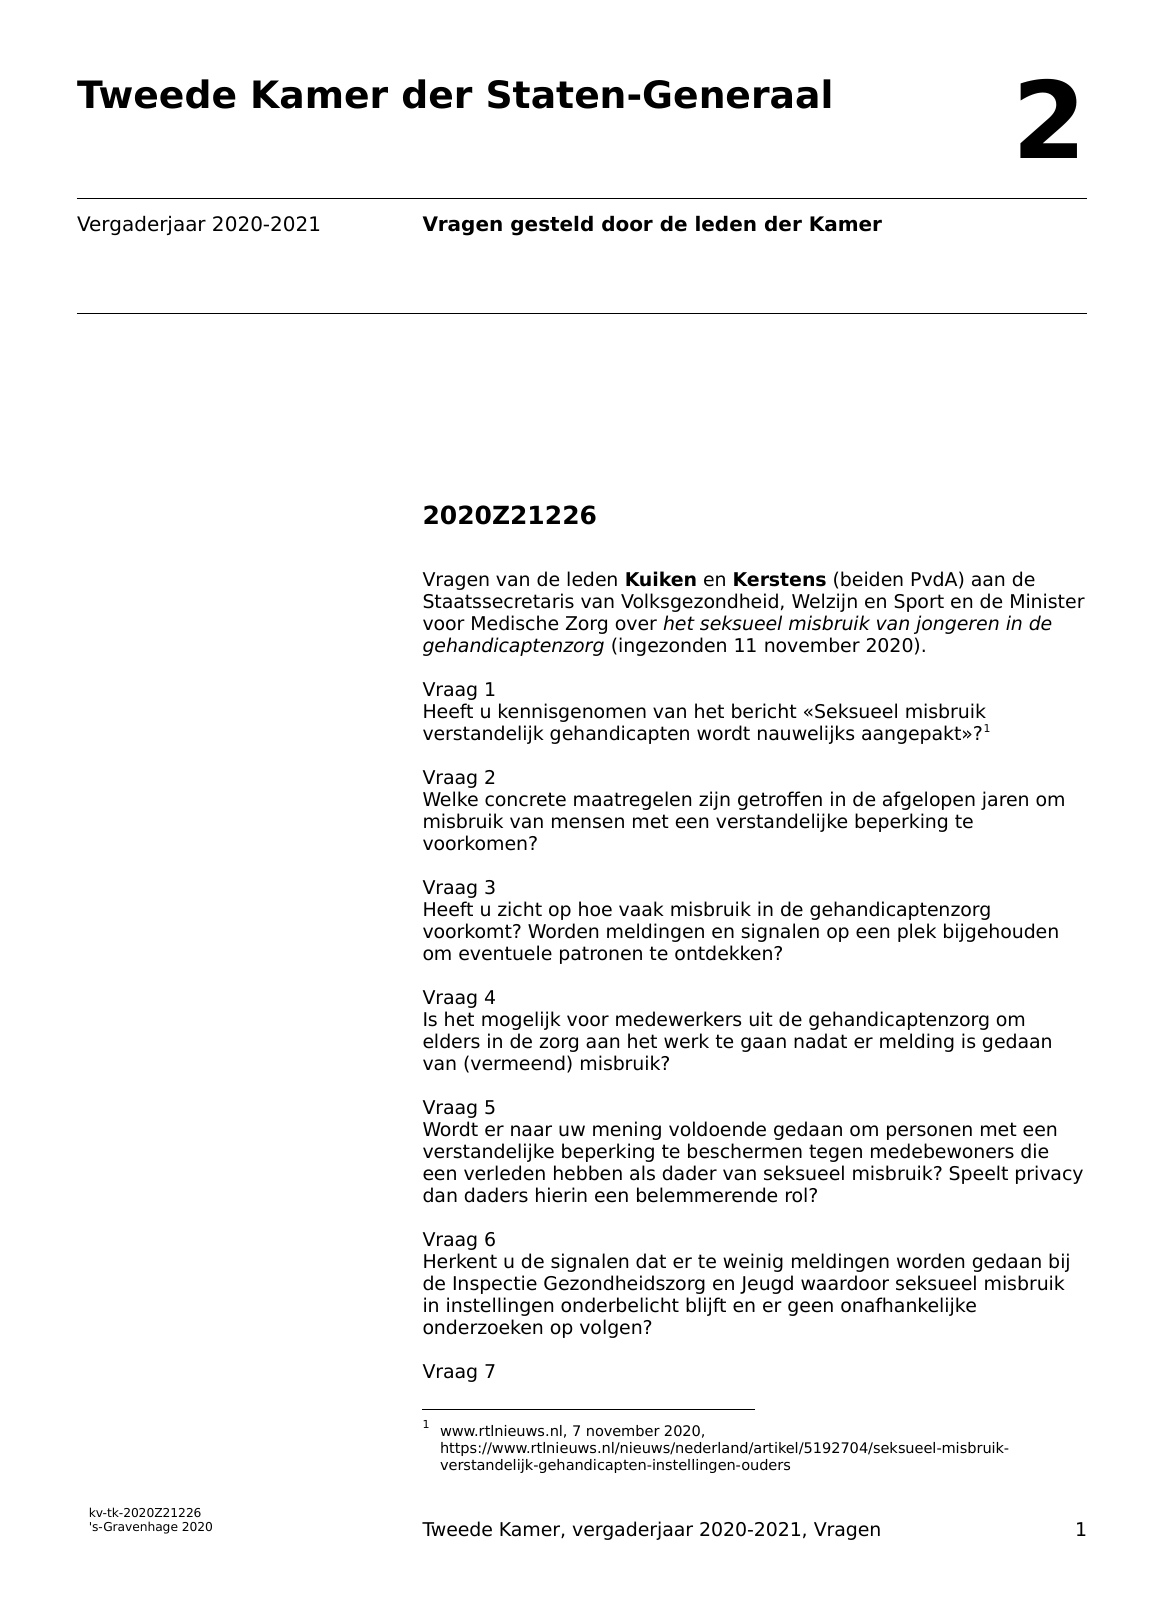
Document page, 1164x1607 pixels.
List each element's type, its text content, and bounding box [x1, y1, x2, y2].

table_cell Vergaderjaar 2020-2021 [77, 199, 422, 313]
text 2020Z21226 [422, 501, 1087, 531]
text Herkent u de signalen dat er te weinig meldingen worden gedaan bij de Inspectie Gezondheidszorg en Jeugd waardoor seksueel misbruik in instellingen onderbelicht blijft en er geen onafhankelijke onderzoeken op volgen? [422, 1251, 1087, 1339]
table_header Tweede Kamer der Staten-Generaal [77, 59, 886, 198]
text Vraag 1 [422, 679, 1087, 701]
text Vraag 4 [422, 987, 1087, 1009]
text Vraag 7 [422, 1361, 1087, 1383]
text kv-tk-2020Z21226 [88, 1506, 323, 1520]
table_cell Vragen gesteld door de leden der Kamer [422, 199, 1087, 313]
text Vraag 6 [422, 1229, 1087, 1251]
text Vragen van de leden Kuiken en Kerstens (beiden PvdA) aan de Staatssecretaris van Volksgezondheid, Welzijn en Sport en de Minister voor Medische Zorg over het seksueel misbruik van jongeren in de gehandicaptenzorg (ingezonden 11 november 2020). [422, 569, 1087, 657]
text Welke concrete maatregelen zijn getroffen in de afgelopen jaren om misbruik van mensen met een verstandelijke beperking te voorkomen? [422, 789, 1087, 855]
text 's-Gravenhage 2020 [88, 1520, 323, 1534]
text Vraag 5 [422, 1097, 1087, 1119]
text Vraag 3 [422, 877, 1087, 899]
text Heeft u zicht op hoe vaak misbruik in de gehandicaptenzorg voorkomt? Worden meldingen en signalen op een plek bijgehouden om eventuele patronen te ontdekken? [422, 899, 1087, 965]
text www.rtlnieuws.nl, 7 november 2020, https://www.rtlnieuws.nl/nieuws/nederland/artikel/5192704/seksueel-misbruik-verstandelijk-gehandicapten-instellingen-ouders [422, 1418, 1087, 1474]
text Heeft u kennisgenomen van het bericht «Seksueel misbruik verstandelijk gehandicapten wordt nauwelijks aangepakt»? [422, 701, 1087, 745]
text Is het mogelijk voor medewerkers uit de gehandicaptenzorg om elders in de zorg aan het werk te gaan nadat er melding is gedaan van (vermeend) misbruik? [422, 1009, 1087, 1075]
text Wordt er naar uw mening voldoende gedaan om personen met een verstandelijke beperking te beschermen tegen medebewoners die een verleden hebben als dader van seksueel misbruik? Speelt privacy dan daders hierin een belemmerende rol? [422, 1119, 1087, 1207]
table_header 2 [886, 59, 1087, 198]
text Vraag 2 [422, 767, 1087, 789]
